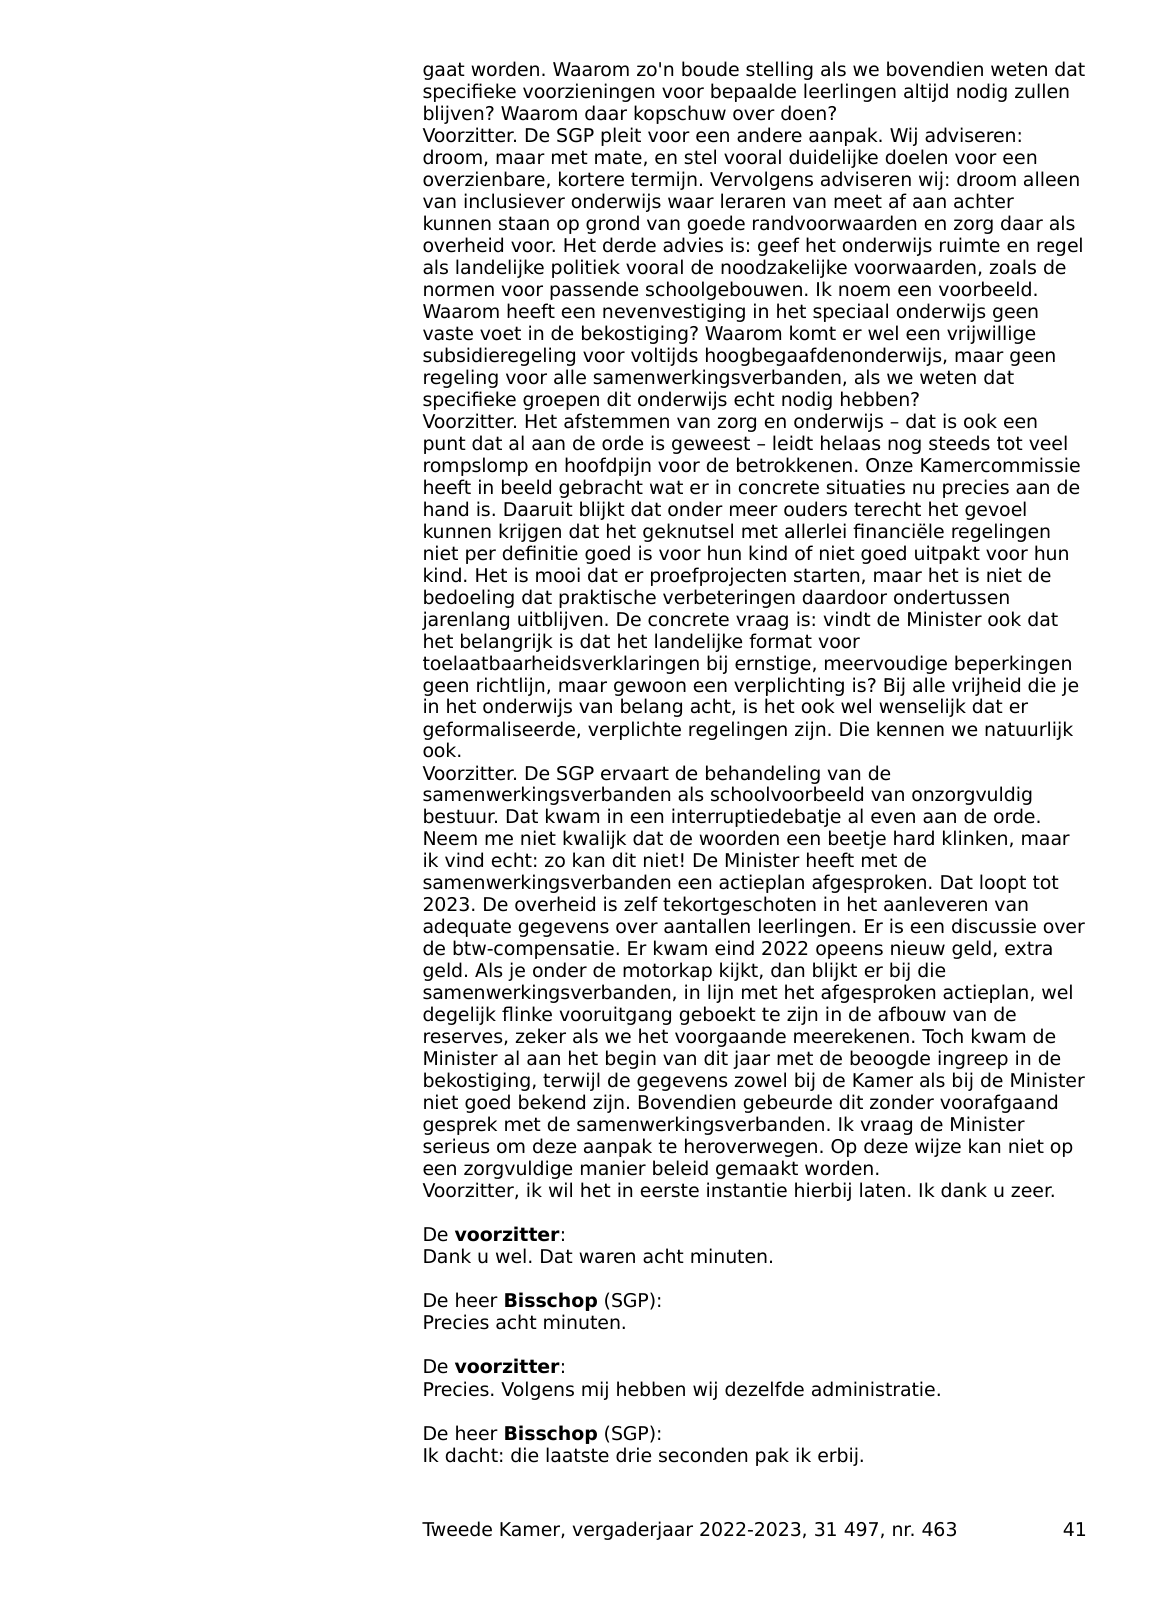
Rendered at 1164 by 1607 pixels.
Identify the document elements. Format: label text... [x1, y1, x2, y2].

text Ik dacht: die laatste drie seconden pak ik erbij. [422, 1444, 1087, 1467]
text Voorzitter, ik wil het in eerste instantie hierbij laten. Ik dank u zeer. [422, 1180, 1087, 1202]
text Precies. Volgens mij hebben wij dezelfde administratie. [422, 1378, 1087, 1400]
text Voorzitter. De SGP pleit voor een andere aanpak. Wij adviseren: droom, maar met mate, en stel vooral duidelijke doelen voor een overzienbare, kortere termijn. Vervolgens adviseren wij: droom alleen van inclusiever onderwijs waar leraren van meet af aan achter kunnen staan op grond van goede randvoorwaarden en zorg daar als overheid voor. Het derde advies is: geef het onderwijs ruimte en regel als landelijke politiek vooral de noodzakelijke voorwaarden, zoals de normen voor passende schoolgebouwen. Ik noem een voorbeeld. Waarom heeft een nevenvestiging in het speciaal onderwijs geen vaste voet in de bekostiging? Waarom komt er wel een vrijwillige subsidieregeling voor voltijds hoogbegaafdenonderwijs, maar geen regeling voor alle samenwerkingsverbanden, als we weten dat specifieke groepen dit onderwijs echt nodig hebben? [422, 125, 1087, 411]
text Voorzitter. Het afstemmen van zorg en onderwijs – dat is ook een punt dat al aan de orde is geweest – leidt helaas nog steeds tot veel rompslomp en hoofdpijn voor de betrokkenen. Onze Kamercommissie heeft in beeld gebracht wat er in concrete situaties nu precies aan de hand is. Daaruit blijkt dat onder meer ouders terecht het gevoel kunnen krijgen dat het geknutsel met allerlei financiële regelingen niet per definitie goed is voor hun kind of niet goed uitpakt voor hun kind. Het is mooi dat er proefprojecten starten, maar het is niet de bedoeling dat praktische verbeteringen daardoor ondertussen jarenlang uitblijven. De concrete vraag is: vindt de Minister ook dat het belangrijk is dat het landelijke format voor toelaatbaarheidsverklaringen bij ernstige, meervoudige beperkingen geen richtlijn, maar gewoon een verplichting is? Bij alle vrijheid die je in het onderwijs van belang acht, is het ook wel wenselijk dat er geformaliseerde, verplichte regelingen zijn. Die kennen we natuurlijk ook. [422, 411, 1087, 762]
text gaat worden. Waarom zo'n boude stelling als we bovendien weten dat specifieke voorzieningen voor bepaalde leerlingen altijd nodig zullen blijven? Waarom daar kopschuw over doen? [422, 59, 1087, 125]
text Precies acht minuten. [422, 1312, 1087, 1334]
text Voorzitter. De SGP ervaart de behandeling van de samenwerkingsverbanden als schoolvoorbeeld van onzorgvuldig bestuur. Dat kwam in een interruptiedebatje al even aan de orde. Neem me niet kwalijk dat de woorden een beetje hard klinken, maar ik vind echt: zo kan dit niet! De Minister heeft met de samenwerkingsverbanden een actieplan afgesproken. Dat loopt tot 2023. De overheid is zelf tekortgeschoten in het aanleveren van adequate gegevens over aantallen leerlingen. Er is een discussie over de btw-compensatie. Er kwam eind 2022 opeens nieuw geld, extra geld. Als je onder de motorkap kijkt, dan blijkt er bij die samenwerkingsverbanden, in lijn met het afgesproken actieplan, wel degelijk flinke vooruitgang geboekt te zijn in de afbouw van de reserves, zeker als we het voorgaande meerekenen. Toch kwam de Minister al aan het begin van dit jaar met de beoogde ingreep in de bekostiging, terwijl de gegevens zowel bij de Kamer als bij de Minister niet goed bekend zijn. Bovendien gebeurde dit zonder voorafgaand gesprek met de samenwerkingsverbanden. Ik vraag de Minister serieus om deze aanpak te heroverwegen. Op deze wijze kan niet op een zorgvuldige manier beleid gemaakt worden. [422, 762, 1087, 1180]
text De heer Bisschop (SGP): [422, 1423, 1087, 1444]
text Dank u wel. Dat waren acht minuten. [422, 1246, 1087, 1268]
text De heer Bisschop (SGP): [422, 1290, 1087, 1312]
text De voorzitter: [422, 1224, 1087, 1246]
text De voorzitter: [422, 1356, 1087, 1378]
